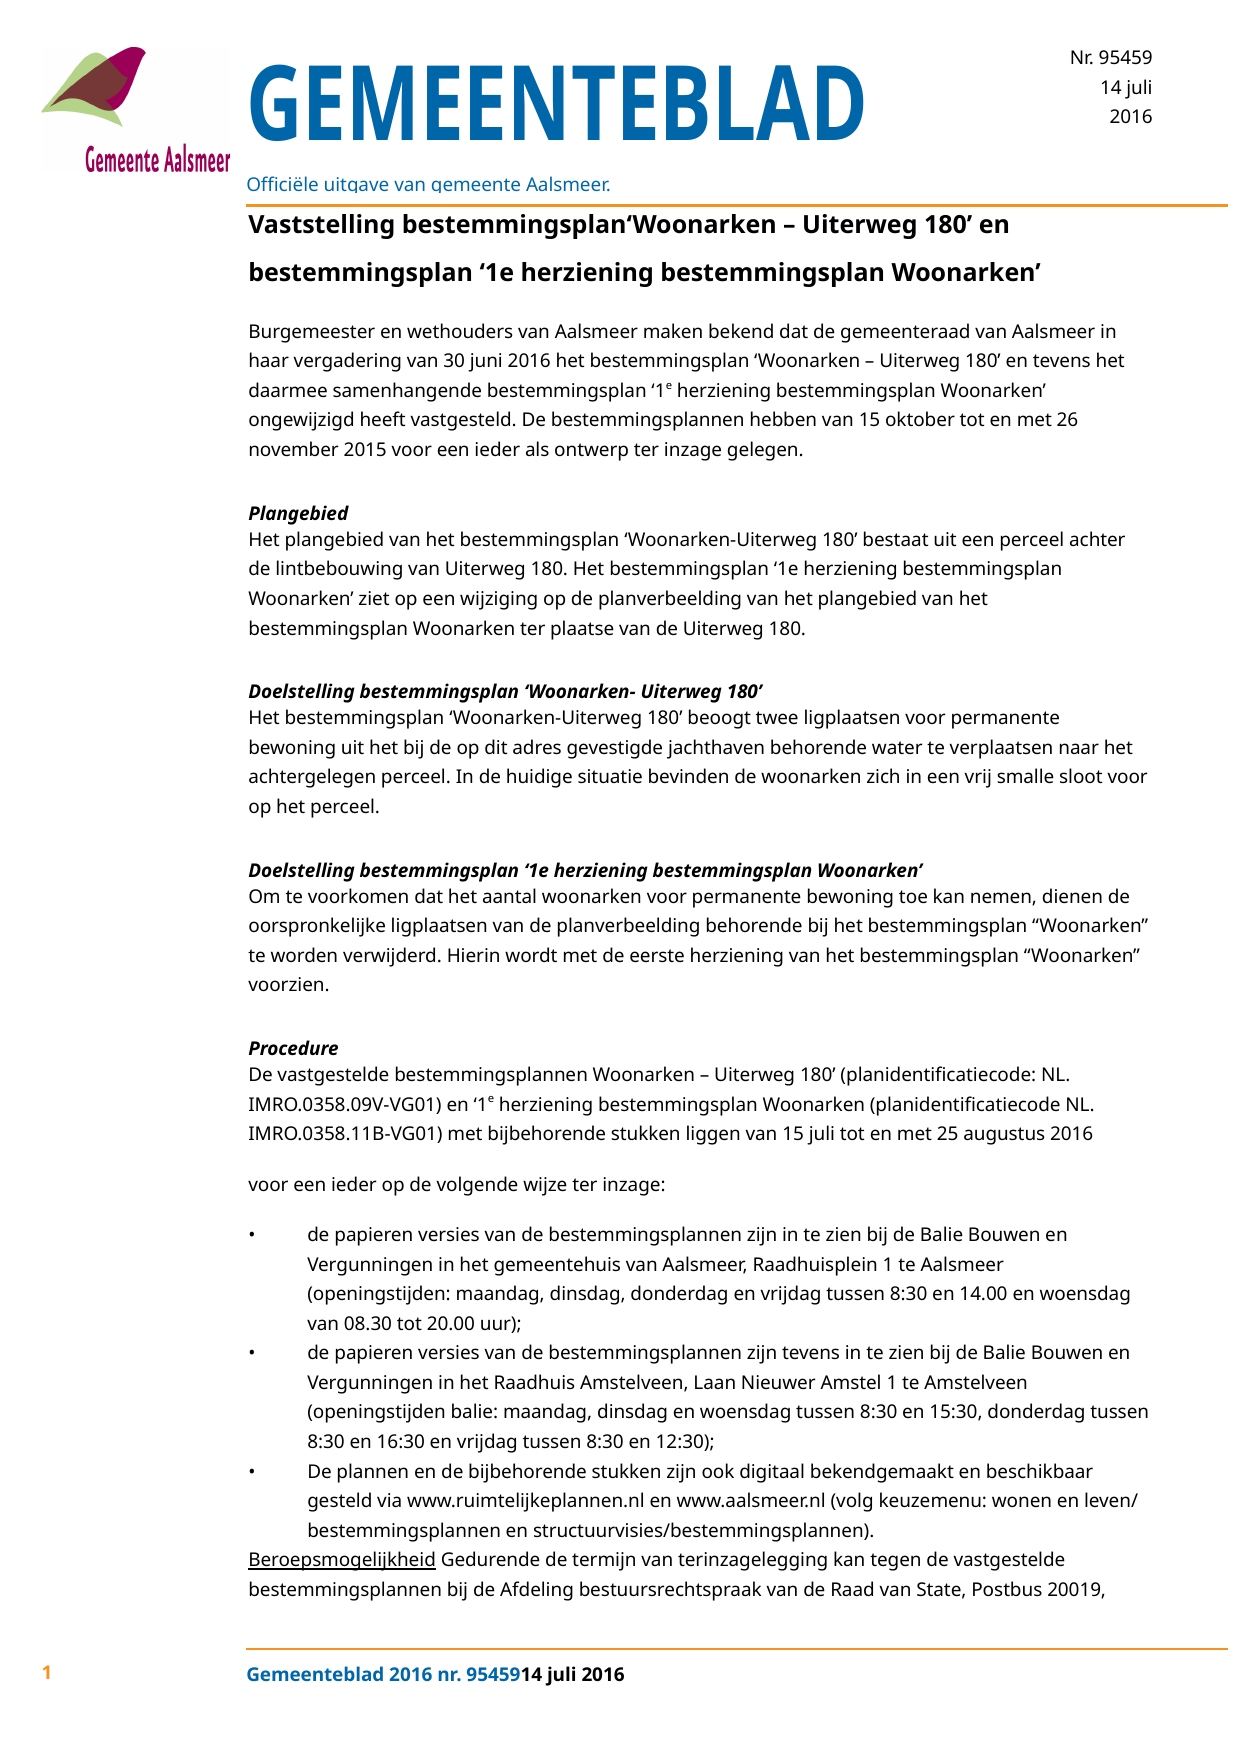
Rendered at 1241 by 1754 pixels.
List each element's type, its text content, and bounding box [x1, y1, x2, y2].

list De plannen en de bijbehorende stukken zijn ook digitaal bekendgemaakt en beschikbaar gesteld via www.ruimtelijkeplannen.nl en www.aalsmeer.nl (volg keuzemenu: wonen en leven/ bestemmingsplannen en structuurvisies/bestemmingsplannen). [248, 1458, 1152, 1543]
list de papieren versies van de bestemmingsplannen zijn in te zien bij de Balie Bouwen en Vergunningen in het gemeentehuis van Aalsmeer, Raadhuisplein 1 te Aalsmeer (openingstijden: maandag, dinsdag, donderdag en vrijdag tussen 8:30 en 14.00 en woensdag van 08.30 tot 20.00 uur); [248, 1221, 1152, 1336]
text De vastgestelde bestemmingsplannen Woonarken – Uiterweg 180’ (planidentificatiecode: NL. IMRO.0358.09V-VG01) en ‘1e herziening bestemmingsplan Woonarken (planidentificatiecode NL. IMRO.0358.11B-VG01) met bijbehorende stukken liggen van 15 juli tot en met 25 augustus 2016 [248, 1061, 1152, 1146]
text Plangebied [248, 500, 1152, 526]
text Om te voorkomen dat het aantal woonarken voor permanente bewoning toe kan nemen, dienen de oorspronkelijke ligplaatsen van de planverbeelding behorende bij het bestemmingsplan “Woonarken” te worden verwijderd. Hierin wordt met de eerste herziening van het bestemmingsplan “Woonarken” voorzien. [248, 883, 1152, 997]
text Doelstelling bestemmingsplan ‘Woonarken- Uiterweg 180’ [248, 679, 1152, 704]
list de papieren versies van de bestemmingsplannen zijn tevens in te zien bij de Balie Bouwen en Vergunningen in het Raadhuis Amstelveen, Laan Nieuwer Amstel 1 te Amstelveen (openingstijden balie: maandag, dinsdag en woensdag tussen 8:30 en 15:30, donderdag tussen 8:30 en 16:30 en vrijdag tussen 8:30 en 12:30); [248, 1339, 1152, 1454]
text Het bestemmingsplan ‘Woonarken-Uiterweg 180’ beoogt twee ligplaatsen voor permanente bewoning uit het bij de op dit adres gevestigde jachthaven behorende water te verplaatsen naar het achtergelegen perceel. In de huidige situatie bevinden de woonarken zich in een vrij smalle sloot voor op het perceel. [248, 704, 1152, 819]
text Vaststelling bestemmingsplan‘Woonarken – Uiterweg 180’ en bestemmingsplan ‘1e herziening bestemmingsplan Woonarken’ [248, 207, 1152, 288]
text Doelstelling bestemmingsplan ‘1e herziening bestemmingsplan Woonarken’ [248, 857, 1152, 883]
text Procedure [248, 1036, 1152, 1061]
text Burgemeester en wethouders van Aalsmeer maken bekend dat de gemeenteraad van Aalsmeer in haar vergadering van 30 juni 2016 het bestemmingsplan ‘Woonarken – Uiterweg 180’ en tevens het daarmee samenhangende bestemmingsplan ‘1e herziening bestemmingsplan Woonarken’ ongewijzigd heeft vastgesteld. De bestemmingsplannen hebben van 15 oktober tot en met 26 november 2015 voor een ieder als ontwerp ter inzage gelegen. [248, 318, 1152, 462]
text Het plangebied van het bestemmingsplan ‘Woonarken-Uiterweg 180’ bestaat uit een perceel achter de lintbebouwing van Uiterweg 180. Het bestemmingsplan ‘1e herziening bestemmingsplan Woonarken’ ziet op een wijziging op de planverbeelding van het plangebied van het bestemmingsplan Woonarken ter plaatse van de Uiterweg 180. [248, 526, 1152, 640]
text voor een ieder op de volgende wijze ter inzage: [248, 1171, 1152, 1197]
picture [41, 47, 231, 172]
text Beroepsmogelijkheid Gedurende de termijn van terinzagelegging kan tegen de vastgestelde bestemmingsplannen bij de Afdeling bestuursrechtspraak van de Raad van State, Postbus 20019, [248, 1547, 1152, 1602]
